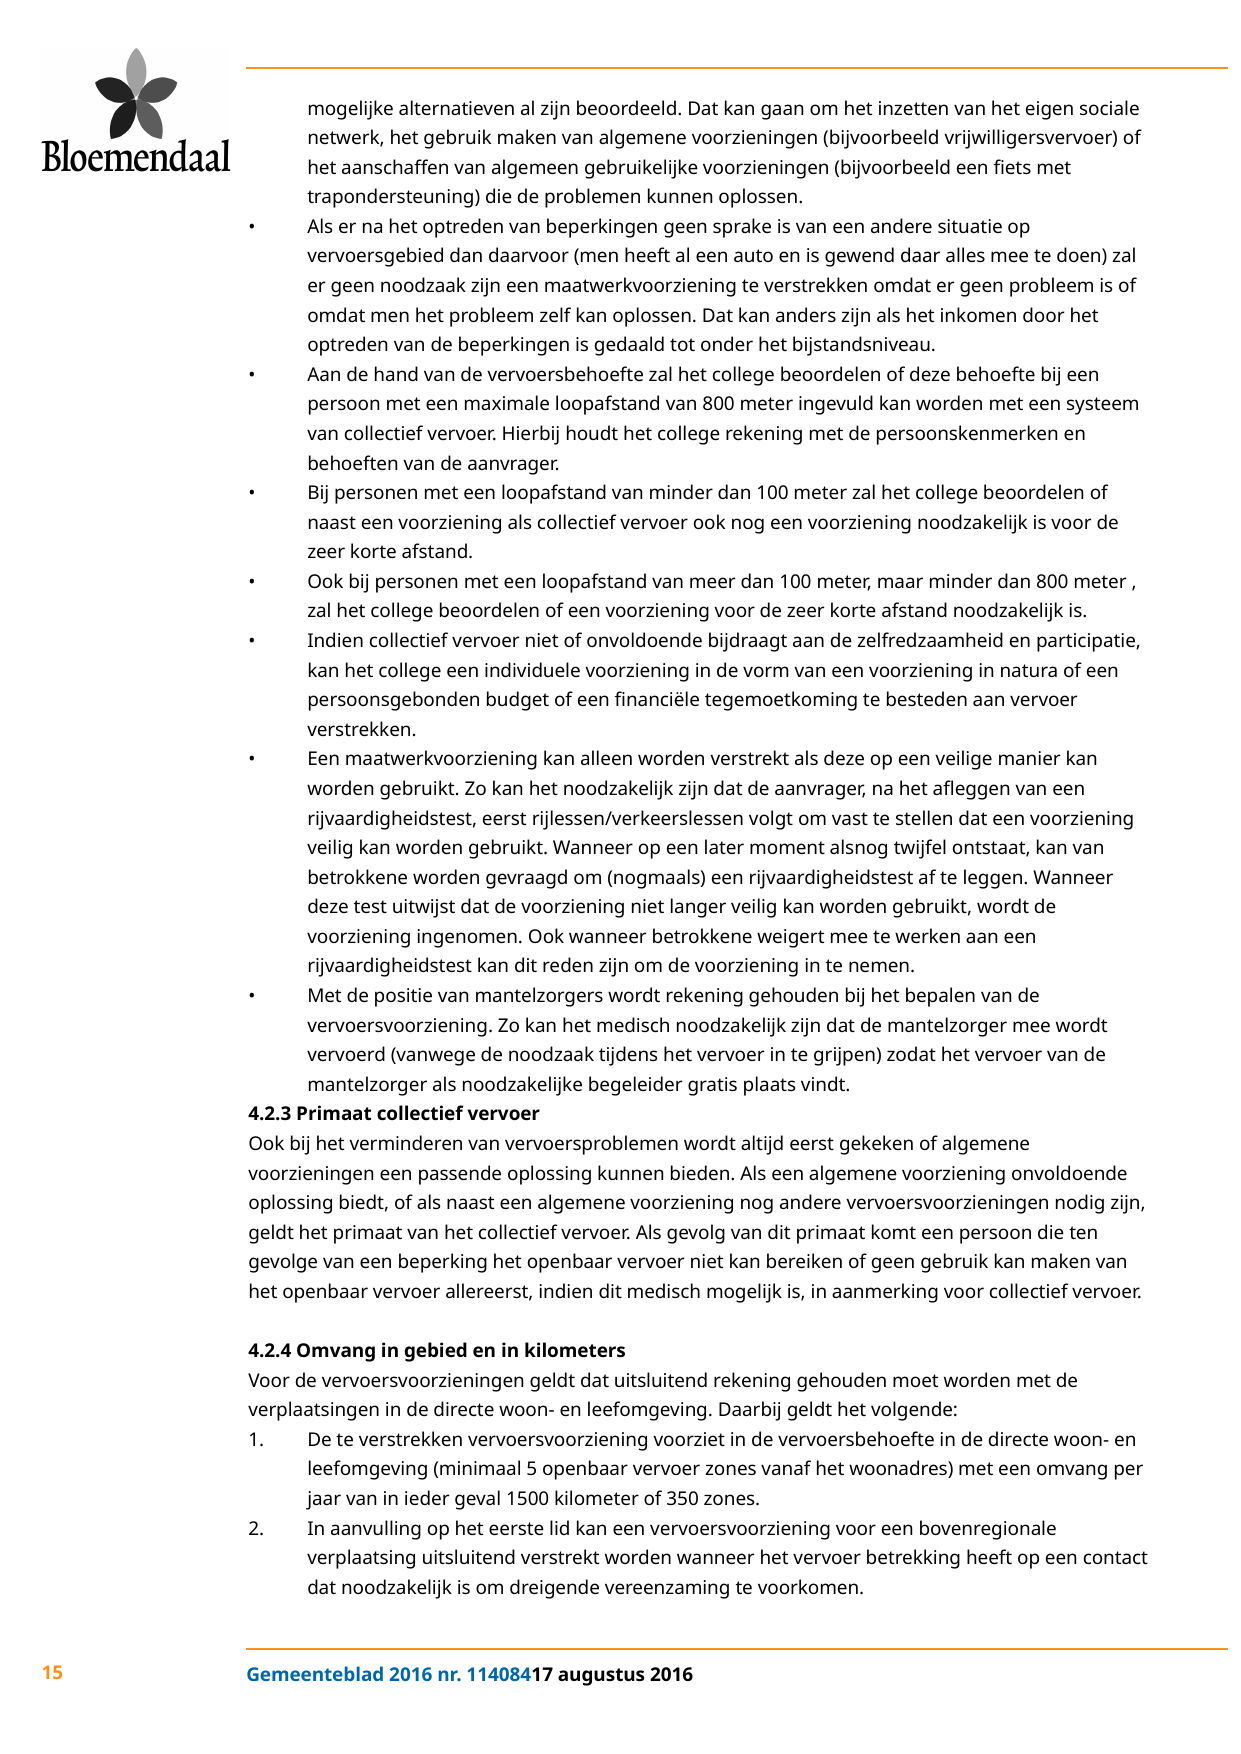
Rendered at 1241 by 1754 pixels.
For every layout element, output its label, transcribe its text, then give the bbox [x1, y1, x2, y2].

text 4.2.3 Primaat collectief vervoer [248, 1101, 1152, 1126]
list In aanvulling op het eerste lid kan een vervoersvoorziening voor een bovenregionale verplaatsing uitsluitend verstrekt worden wanneer het vervoer betrekking heeft op een contact dat noodzakelijk is om dreigende vereenzaming te voorkomen. [248, 1515, 1152, 1600]
list Indien collectief vervoer niet of onvoldoende bijdraagt aan de zelfredzaamheid en participatie, kan het college een individuele voorziening in de vorm van een voorziening in natura of een persoonsgebonden budget of een financiële tegemoetkoming te besteden aan vervoer verstrekken. [248, 627, 1152, 742]
list Een maatwerkvoorziening kan alleen worden verstrekt als deze op een veilige manier kan worden gebruikt. Zo kan het noodzakelijk zijn dat de aanvrager, na het afleggen van een rijvaardigheidstest, eerst rijlessen/verkeerslessen volgt om vast te stellen dat een voorziening veilig kan worden gebruikt. Wanneer op een later moment alsnog twijfel ontstaat, kan van betrokkene worden gevraagd om (nogmaals) een rijvaardigheidstest af te leggen. Wanneer deze test uitwijst dat de voorziening niet langer veilig kan worden gebruikt, wordt de voorziening ingenomen. Ook wanneer betrokkene weigert mee te werken aan een rijvaardigheidstest kan dit reden zijn om de voorziening in te nemen. [248, 746, 1152, 978]
list De te verstrekken vervoersvoorziening voorziet in de vervoersbehoefte in de directe woon- en leefomgeving (minimaal 5 openbaar vervoer zones vanaf het woonadres) met een omvang per jaar van in ieder geval 1500 kilometer of 350 zones. [248, 1426, 1152, 1511]
list Bij personen met een loopafstand van minder dan 100 meter zal het college beoordelen of naast een voorziening als collectief vervoer ook nog een voorziening noodzakelijk is voor de zeer korte afstand. [248, 479, 1152, 564]
list Aan de hand van de vervoersbehoefte zal het college beoordelen of deze behoefte bij een persoon met een maximale loopafstand van 800 meter ingevuld kan worden met een systeem van collectief vervoer. Hierbij houdt het college rekening met de persoonskenmerken en behoeften van de aanvrager. [248, 361, 1152, 476]
list Ook bij personen met een loopafstand van meer dan 100 meter, maar minder dan 800 meter , zal het college beoordelen of een voorziening voor de zeer korte afstand noodzakelijk is. [248, 568, 1152, 623]
text Voor de vervoersvoorzieningen geldt dat uitsluitend rekening gehouden moet worden met de verplaatsingen in de directe woon- en leefomgeving. Daarbij geldt het volgende: [248, 1367, 1152, 1422]
picture [41, 47, 231, 172]
list Met de positie van mantelzorgers wordt rekening gehouden bij het bepalen van de vervoersvoorziening. Zo kan het medisch noodzakelijk zijn dat de mantelzorger mee wordt vervoerd (vanwege de noodzaak tijdens het vervoer in te grijpen) zodat het vervoer van de mantelzorger als noodzakelijke begeleider gratis plaats vindt. [248, 982, 1152, 1097]
list mogelijke alternatieven al zijn beoordeeld. Dat kan gaan om het inzetten van het eigen sociale netwerk, het gebruik maken van algemene voorzieningen (bijvoorbeeld vrijwilligersvervoer) of het aanschaffen van algemeen gebruikelijke voorzieningen (bijvoorbeeld een fiets met trapondersteuning) die de problemen kunnen oplossen. [248, 95, 1152, 209]
list Als er na het optreden van beperkingen geen sprake is van een andere situatie op vervoersgebied dan daarvoor (men heeft al een auto en is gewend daar alles mee te doen) zal er geen noodzaak zijn een maatwerkvoorziening te verstrekken omdat er geen probleem is of omdat men het probleem zelf kan oplossen. Dat kan anders zijn als het inkomen door het optreden van de beperkingen is gedaald tot onder het bijstandsniveau. [248, 213, 1152, 357]
text Ook bij het verminderen van vervoersproblemen wordt altijd eerst gekeken of algemene voorzieningen een passende oplossing kunnen bieden. Als een algemene voorziening onvoldoende oplossing biedt, of als naast een algemene voorziening nog andere vervoersvoorzieningen nodig zijn, geldt het primaat van het collectief vervoer. Als gevolg van dit primaat komt een persoon die ten gevolge van een beperking het openbaar vervoer niet kan bereiken of geen gebruik kan maken van het openbaar vervoer allereerst, indien dit medisch mogelijk is, in aanmerking voor collectief vervoer. [248, 1130, 1152, 1304]
text 4.2.4 Omvang in gebied en in kilometers [248, 1337, 1152, 1363]
